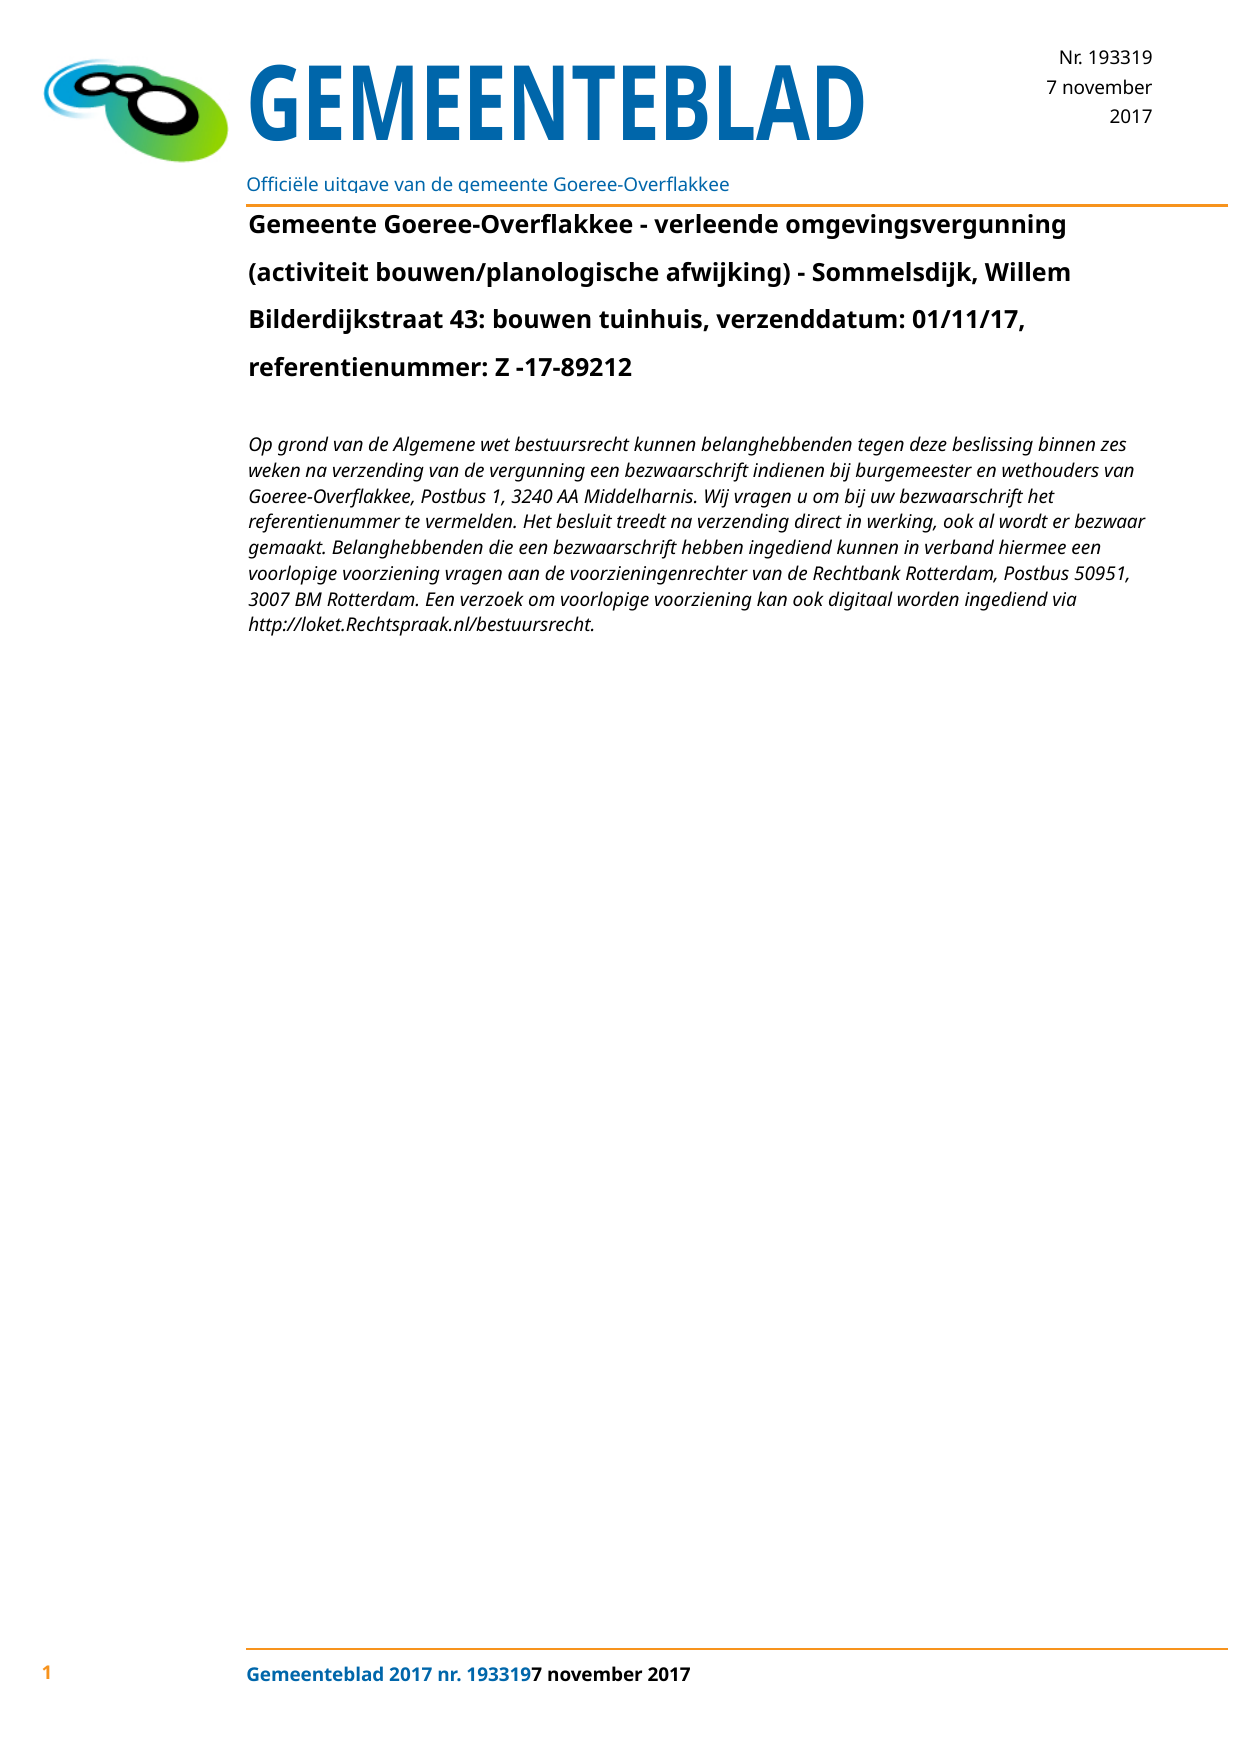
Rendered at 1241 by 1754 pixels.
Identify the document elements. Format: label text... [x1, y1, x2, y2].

text Gemeente Goeree-Overflakkee - verleende omgevingsvergunning (activiteit bouwen/planologische afwijking) - Sommelsdijk, Willem Bilderdijkstraat 43: bouwen tuinhuis, verzenddatum: 01/11/17, referentienummer: Z -17-89212 [248, 207, 1152, 384]
text Op grond van de Algemene wet bestuursrecht kunnen belanghebbenden tegen deze beslissing binnen zes weken na verzending van de vergunning een bezwaarschrift indienen bij burgemeester en wethouders van Goeree-Overflakkee, Postbus 1, 3240 AA Middelharnis. Wij vragen u om bij uw bezwaarschrift het referentienummer te vermelden. Het besluit treedt na verzending direct in werking, ook al wordt er bezwaar gemaakt. Belanghebbenden die een bezwaarschrift hebben ingediend kunnen in verband hiermee een voorlopige voorziening vragen aan de voorzieningenrechter van de Rechtbank Rotterdam, Postbus 50951, 3007 BM Rotterdam. Een verzoek om voorlopige voorziening kan ook digitaal worden ingediend via http://loket.Rechtspraak.nl/bestuursrecht. [248, 431, 1152, 637]
picture [41, 47, 231, 172]
